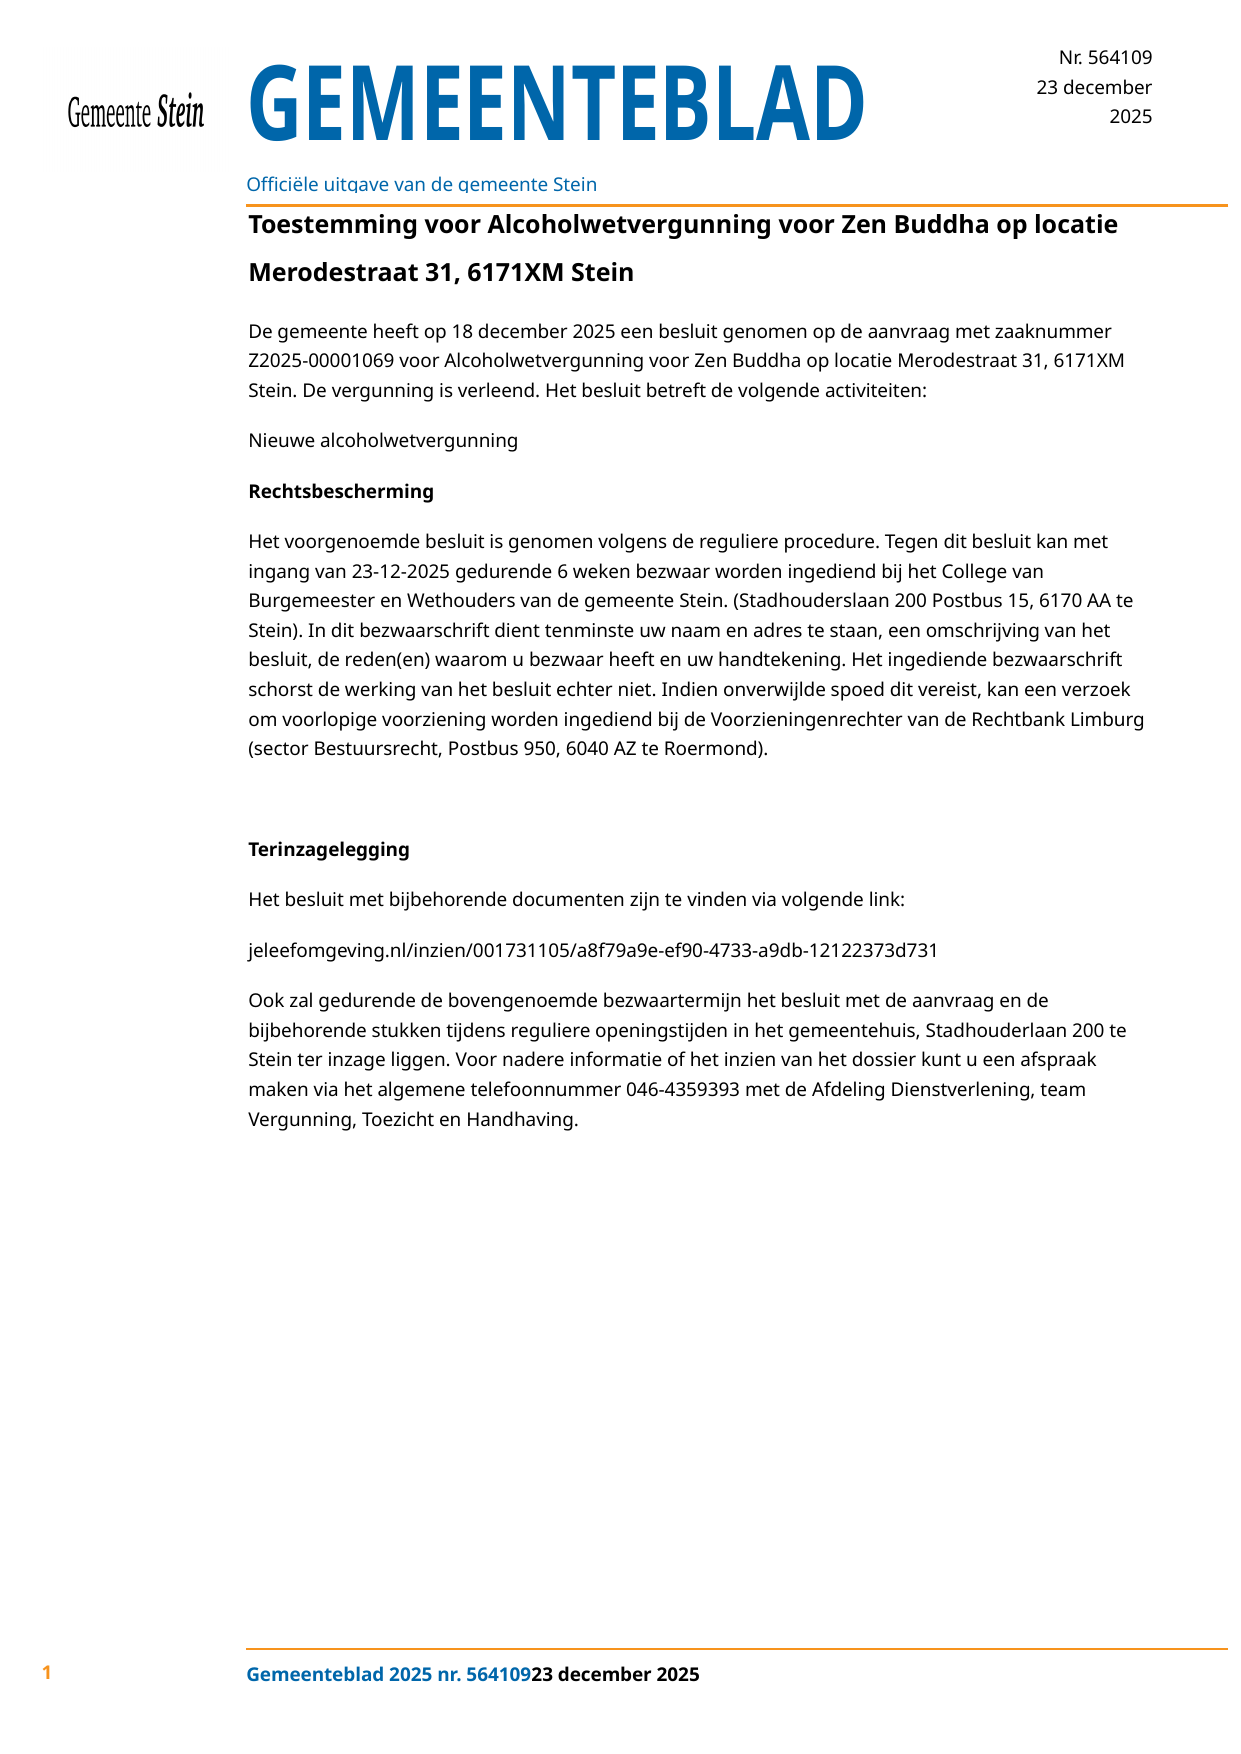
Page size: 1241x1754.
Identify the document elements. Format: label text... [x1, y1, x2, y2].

text De gemeente heeft op 18 december 2025 een besluit genomen op de aanvraag met zaaknummer Z2025-00001069 voor Alcoholwetvergunning voor Zen Buddha op locatie Merodestraat 31, 6171XM Stein. De vergunning is verleend. Het besluit betreft de volgende activiteiten: [248, 318, 1152, 403]
text jeleefomgeving.nl/inzien/001731105/a8f79a9e-ef90-4733-a9db-12122373d731 [248, 937, 1152, 963]
text Terinzagelegging [248, 836, 1152, 862]
text Het besluit met bijbehorende documenten zijn te vinden via volgende link: [248, 887, 1152, 912]
text Toestemming voor Alcoholwetvergunning voor Zen Buddha op locatie Merodestraat 31, 6171XM Stein [248, 207, 1152, 288]
text Het voorgenoemde besluit is genomen volgens de reguliere procedure. Tegen dit besluit kan met ingang van 23-12-2025 gedurende 6 weken bezwaar worden ingediend bij het College van Burgemeester en Wethouders van de gemeente Stein. (Stadhouderslaan 200 Postbus 15, 6170 AA te Stein). In dit bezwaarschrift dient tenminste uw naam en adres te staan, een omschrijving van het besluit, de reden(en) waarom u bezwaar heeft en uw handtekening. Het ingediende bezwaarschrift schorst de werking van het besluit echter niet. Indien onverwijlde spoed dit vereist, kan een verzoek om voorlopige voorziening worden ingediend bij de Voorzieningenrechter van de Rechtbank Limburg (sector Bestuursrecht, Postbus 950, 6040 AZ te Roermond). [248, 528, 1152, 761]
picture [41, 47, 231, 172]
text Nieuwe alcoholwetvergunning [248, 427, 1152, 453]
text Ook zal gedurende de bovengenoemde bezwaartermijn het besluit met de aanvraag en de bijbehorende stukken tijdens reguliere openingstijden in het gemeentehuis, Stadhouderlaan 200 te Stein ter inzage liggen. Voor nadere informatie of het inzien van het dossier kunt u een afspraak maken via het algemene telefoonnummer 046-4359393 met de Afdeling Dienstverlening, team Vergunning, Toezicht en Handhaving. [248, 987, 1152, 1132]
text Rechtsbescherming [248, 478, 1152, 504]
